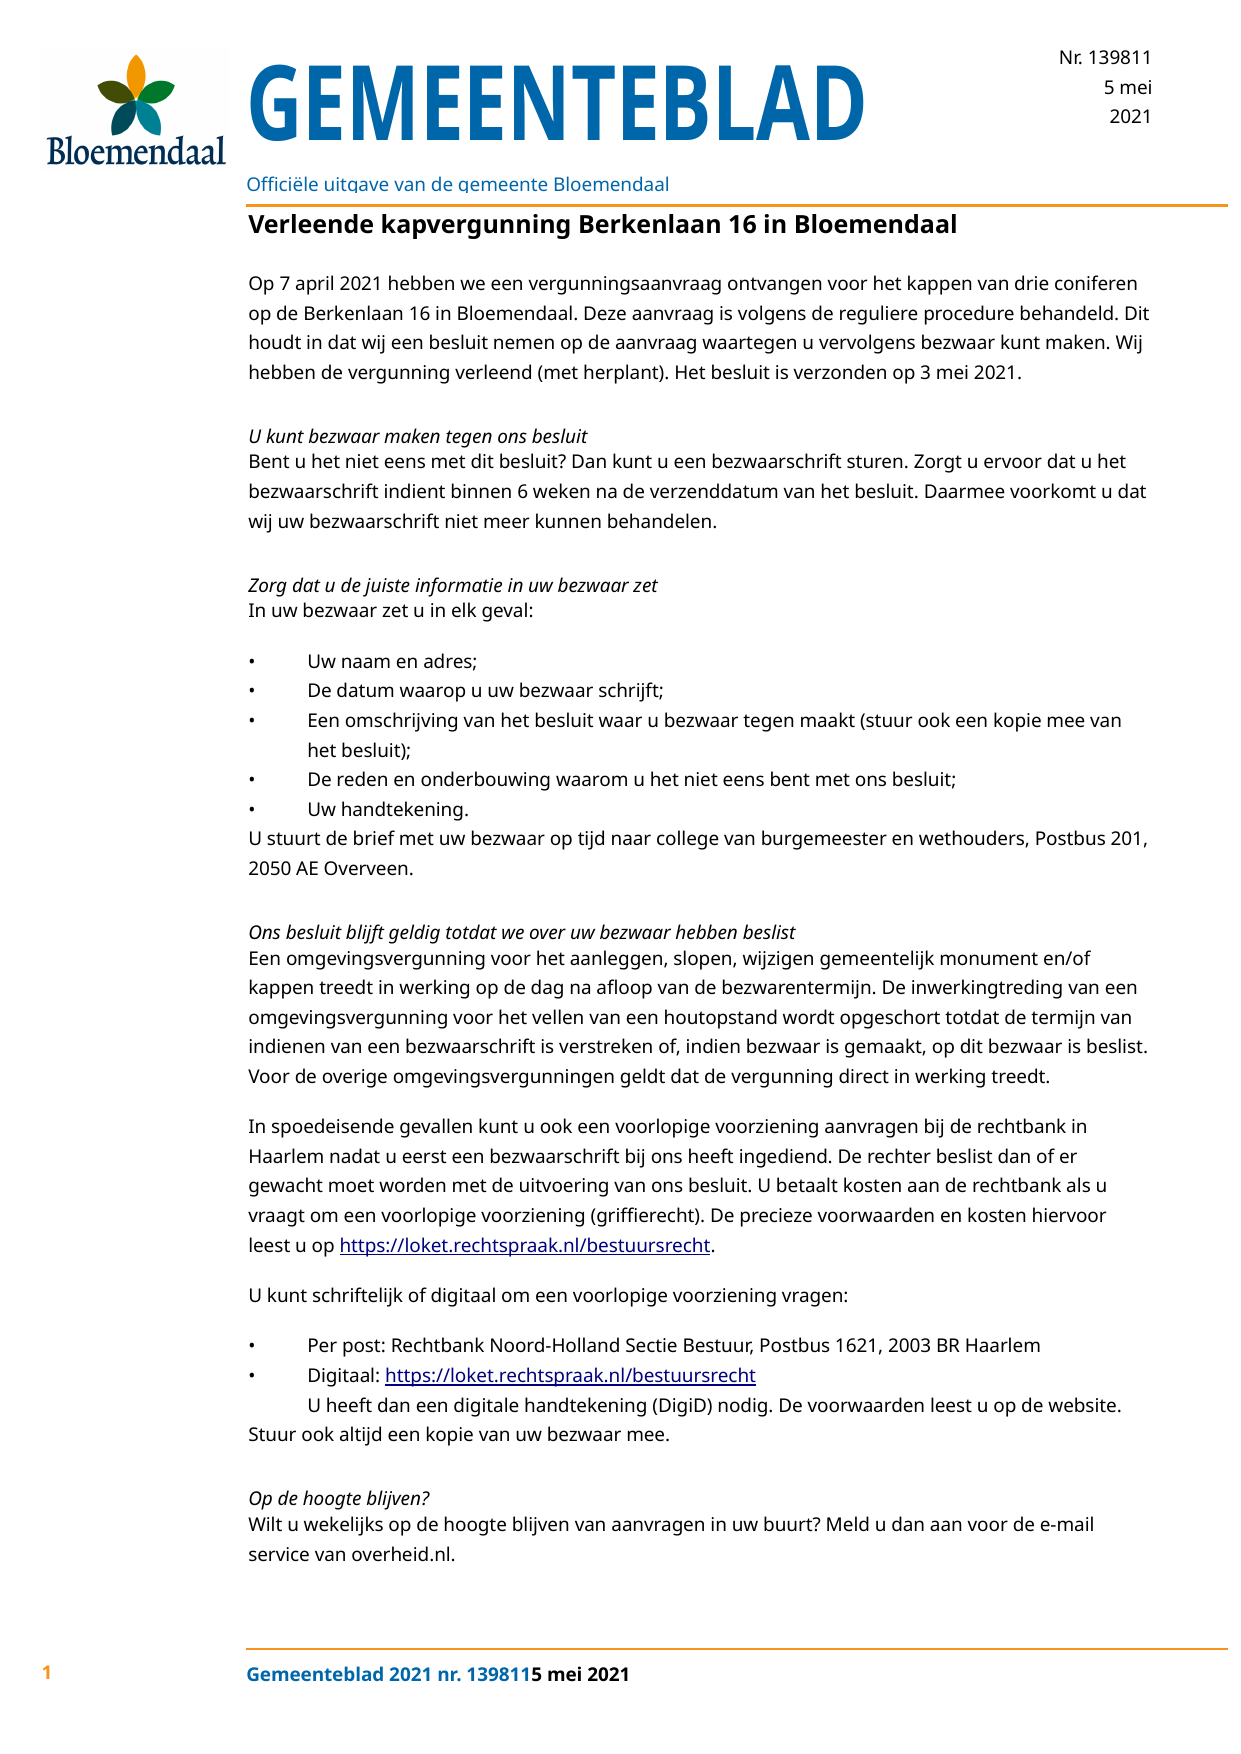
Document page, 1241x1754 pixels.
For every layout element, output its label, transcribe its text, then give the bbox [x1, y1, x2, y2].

list U heeft dan een digitale handtekening (DigiD) nodig. De voorwaarden leest u op de website. [248, 1392, 1152, 1418]
list Per post: Rechtbank Noord-Holland Sectie Bestuur, Postbus 1621, 2003 BR Haarlem [248, 1333, 1152, 1358]
list De datum waarop u uw bezwaar schrijft; [248, 678, 1152, 703]
text U kunt schriftelijk of digitaal om een voorlopige voorziening vragen: [248, 1282, 1152, 1308]
list Een omschrijving van het besluit waar u bezwaar tegen maakt (stuur ook een kopie mee van het besluit); [248, 707, 1152, 762]
picture [41, 47, 231, 172]
text U kunt bezwaar maken tegen ons besluit [248, 423, 1152, 449]
text Stuur ook altijd een kopie van uw bezwaar mee. [248, 1421, 1152, 1447]
text Verleende kapvergunning Berkenlaan 16 in Bloemendaal [248, 207, 1152, 241]
text Op 7 april 2021 hebben we een vergunningsaanvraag ontvangen voor het kappen van drie coniferen op de Berkenlaan 16 in Bloemendaal. Deze aanvraag is volgens de reguliere procedure behandeld. Dit houdt in dat wij een besluit nemen op de aanvraag waartegen u vervolgens bezwaar kunt maken. Wij hebben de vergunning verleend (met herplant). Het besluit is verzonden op 3 mei 2021. [248, 270, 1152, 385]
list Uw naam en adres; [248, 648, 1152, 674]
text In uw bezwaar zet u in elk geval: [248, 598, 1152, 623]
text Bent u het niet eens met dit besluit? Dan kunt u een bezwaarschrift sturen. Zorgt u ervoor dat u het bezwaarschrift indient binnen 6 weken na de verzenddatum van het besluit. Daarmee voorkomt u dat wij uw bezwaarschrift niet meer kunnen behandelen. [248, 449, 1152, 534]
list Digitaal: https://loket.rechtspraak.nl/bestuursrecht [248, 1362, 1152, 1388]
text Een omgevingsvergunning voor het aanleggen, slopen, wijzigen gemeentelijk monument en/of kappen treedt in werking op de dag na afloop van de bezwarentermijn. De inwerkingtreding van een omgevingsvergunning voor het vellen van een houtopstand wordt opgeschort totdat de termijn van indienen van een bezwaarschrift is verstreken of, indien bezwaar is gemaakt, op dit bezwaar is beslist. Voor de overige omgevingsvergunningen geldt dat de vergunning direct in werking treedt. [248, 945, 1152, 1089]
list De reden en onderbouwing waarom u het niet eens bent met ons besluit; [248, 766, 1152, 792]
text Ons besluit blijft geldig totdat we over uw bezwaar hebben beslist [248, 919, 1152, 945]
text Zorg dat u de juiste informatie in uw bezwaar zet [248, 572, 1152, 598]
text In spoedeisende gevallen kunt u ook een voorlopige voorziening aanvragen bij de rechtbank in Haarlem nadat u eerst een bezwaarschrift bij ons heeft ingediend. De rechter beslist dan of er gewacht moet worden met de uitvoering van ons besluit. U betaalt kosten aan de rechtbank als u vraagt om een voorlopige voorziening (griffierecht). De precieze voorwaarden en kosten hiervoor leest u op https://loket.rechtspraak.nl/bestuursrecht. [248, 1113, 1152, 1258]
text Op de hoogte blijven? [248, 1485, 1152, 1511]
list Uw handtekening. [248, 796, 1152, 822]
text Wilt u wekelijks op de hoogte blijven van aanvragen in uw buurt? Meld u dan aan voor de e-mail service van overheid.nl. [248, 1511, 1152, 1566]
text U stuurt de brief met uw bezwaar op tijd naar college van burgemeester en wethouders, Postbus 201, 2050 AE Overveen. [248, 826, 1152, 881]
